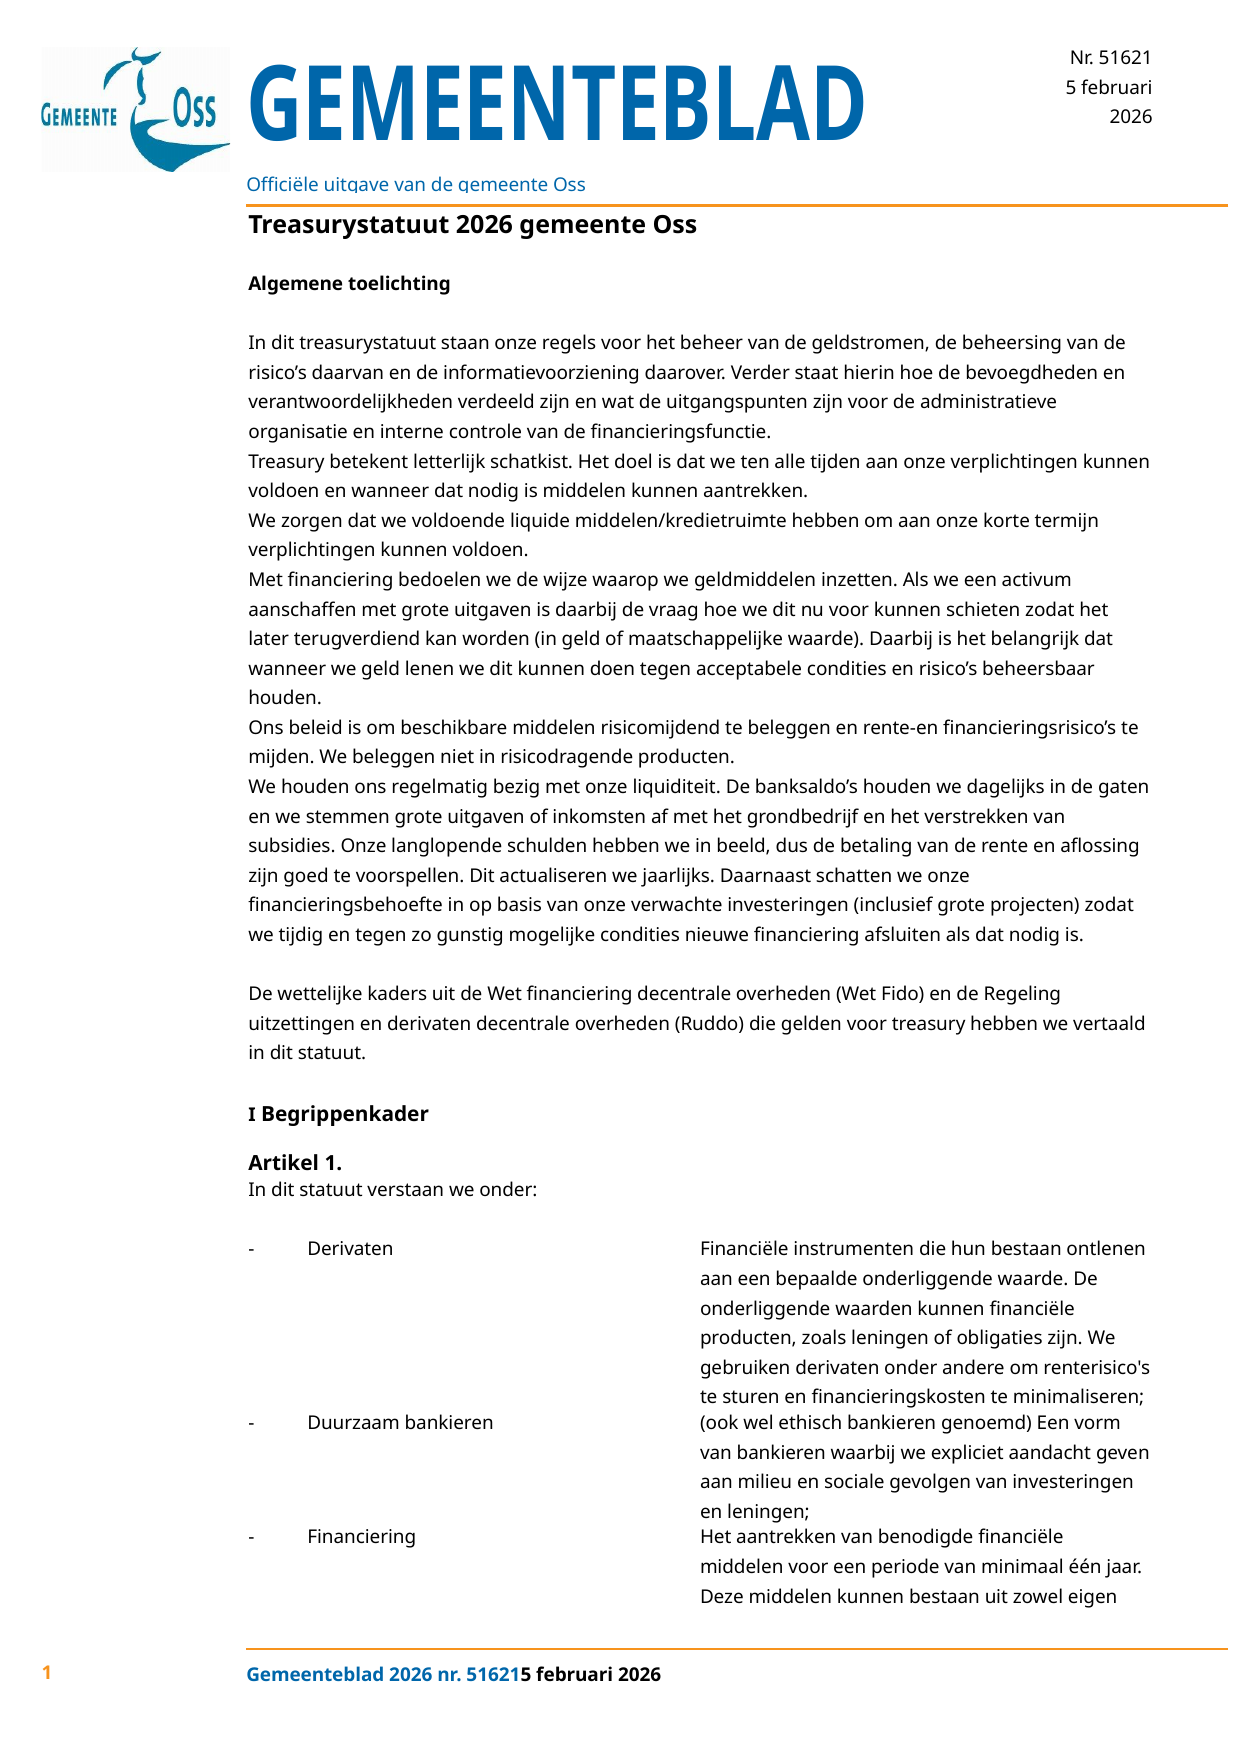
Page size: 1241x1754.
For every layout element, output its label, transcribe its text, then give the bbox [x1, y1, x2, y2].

text Treasury betekent letterlijk schatkist. Het doel is dat we ten alle tijden aan onze verplichtingen kunnen voldoen en wanneer dat nodig is middelen kunnen aantrekken. [248, 448, 1152, 503]
table_cell Duurzaam bankieren [248, 1409, 700, 1524]
text We zorgen dat we voldoende liquide middelen/kredietruimte hebben om aan onze korte termijn verplichtingen kunnen voldoen. [248, 507, 1152, 562]
text De wettelijke kaders uit de Wet financiering decentrale overheden (Wet Fido) en de Regeling uitzettingen en derivaten decentrale overheden (Ruddo) die gelden voor treasury hebben we vertaald in dit statuut. [248, 980, 1152, 1065]
picture [41, 47, 231, 172]
table_cell Financiering [248, 1524, 700, 1609]
table_header Derivaten [248, 1236, 700, 1409]
text Algemene toelichting [248, 270, 1152, 296]
table_cell (ook wel ethisch bankieren genoemd) Een vorm van bankieren waarbij we expliciet aandacht geven aan milieu en sociale gevolgen van investeringen en leningen; [700, 1409, 1152, 1524]
table_cell Het aantrekken van benodigde financiële middelen voor een periode van minimaal één jaar. Deze middelen kunnen bestaan uit zowel eigen [700, 1524, 1152, 1609]
table_header Financiële instrumenten die hun bestaan ontlenen aan een bepaalde onderliggende waarde. De onderliggende waarden kunnen financiële producten, zoals leningen of obligaties zijn. We gebruiken derivaten onder andere om renterisico's te sturen en financieringskosten te minimaliseren; [700, 1236, 1152, 1409]
text In dit treasurystatuut staan onze regels voor het beheer van de geldstromen, de beheersing van de risico’s daarvan en de informatievoorziening daarover. Verder staat hierin hoe de bevoegdheden en verantwoordelijkheden verdeeld zijn en wat de uitgangspunten zijn voor de administratieve organisatie en interne controle van de financieringsfunctie. [248, 329, 1152, 444]
text In dit statuut verstaan we onder: [248, 1176, 1152, 1202]
text We houden ons regelmatig bezig met onze liquiditeit. De banksaldo’s houden we dagelijks in de gaten en we stemmen grote uitgaven of inkomsten af met het grondbedrijf en het verstrekken van subsidies. Onze langlopende schulden hebben we in beeld, dus de betaling van de rente en aflossing zijn goed te voorspellen. Dit actualiseren we jaarlijks. Daarnaast schatten we onze financieringsbehoefte in op basis van onze verwachte investeringen (inclusief grote projecten) zodat we tijdig en tegen zo gunstig mogelijke condities nieuwe financiering afsluiten als dat nodig is. [248, 773, 1152, 947]
text Met financiering bedoelen we de wijze waarop we geldmiddelen inzetten. Als we een activum aanschaffen met grote uitgaven is daarbij de vraag hoe we dit nu voor kunnen schieten zodat het later terugverdiend kan worden (in geld of maatschappelijke waarde). Daarbij is het belangrijk dat wanneer we geld lenen we dit kunnen doen tegen acceptabele condities en risico’s beheersbaar houden. [248, 566, 1152, 710]
text Artikel 1. [248, 1148, 1152, 1176]
text Ons beleid is om beschikbare middelen risicomijdend te beleggen en rente-en financieringsrisico’s te mijden. We beleggen niet in risicodragende producten. [248, 714, 1152, 769]
text I Begrippenkader [248, 1099, 1152, 1127]
text Treasurystatuut 2026 gemeente Oss [248, 207, 1152, 241]
